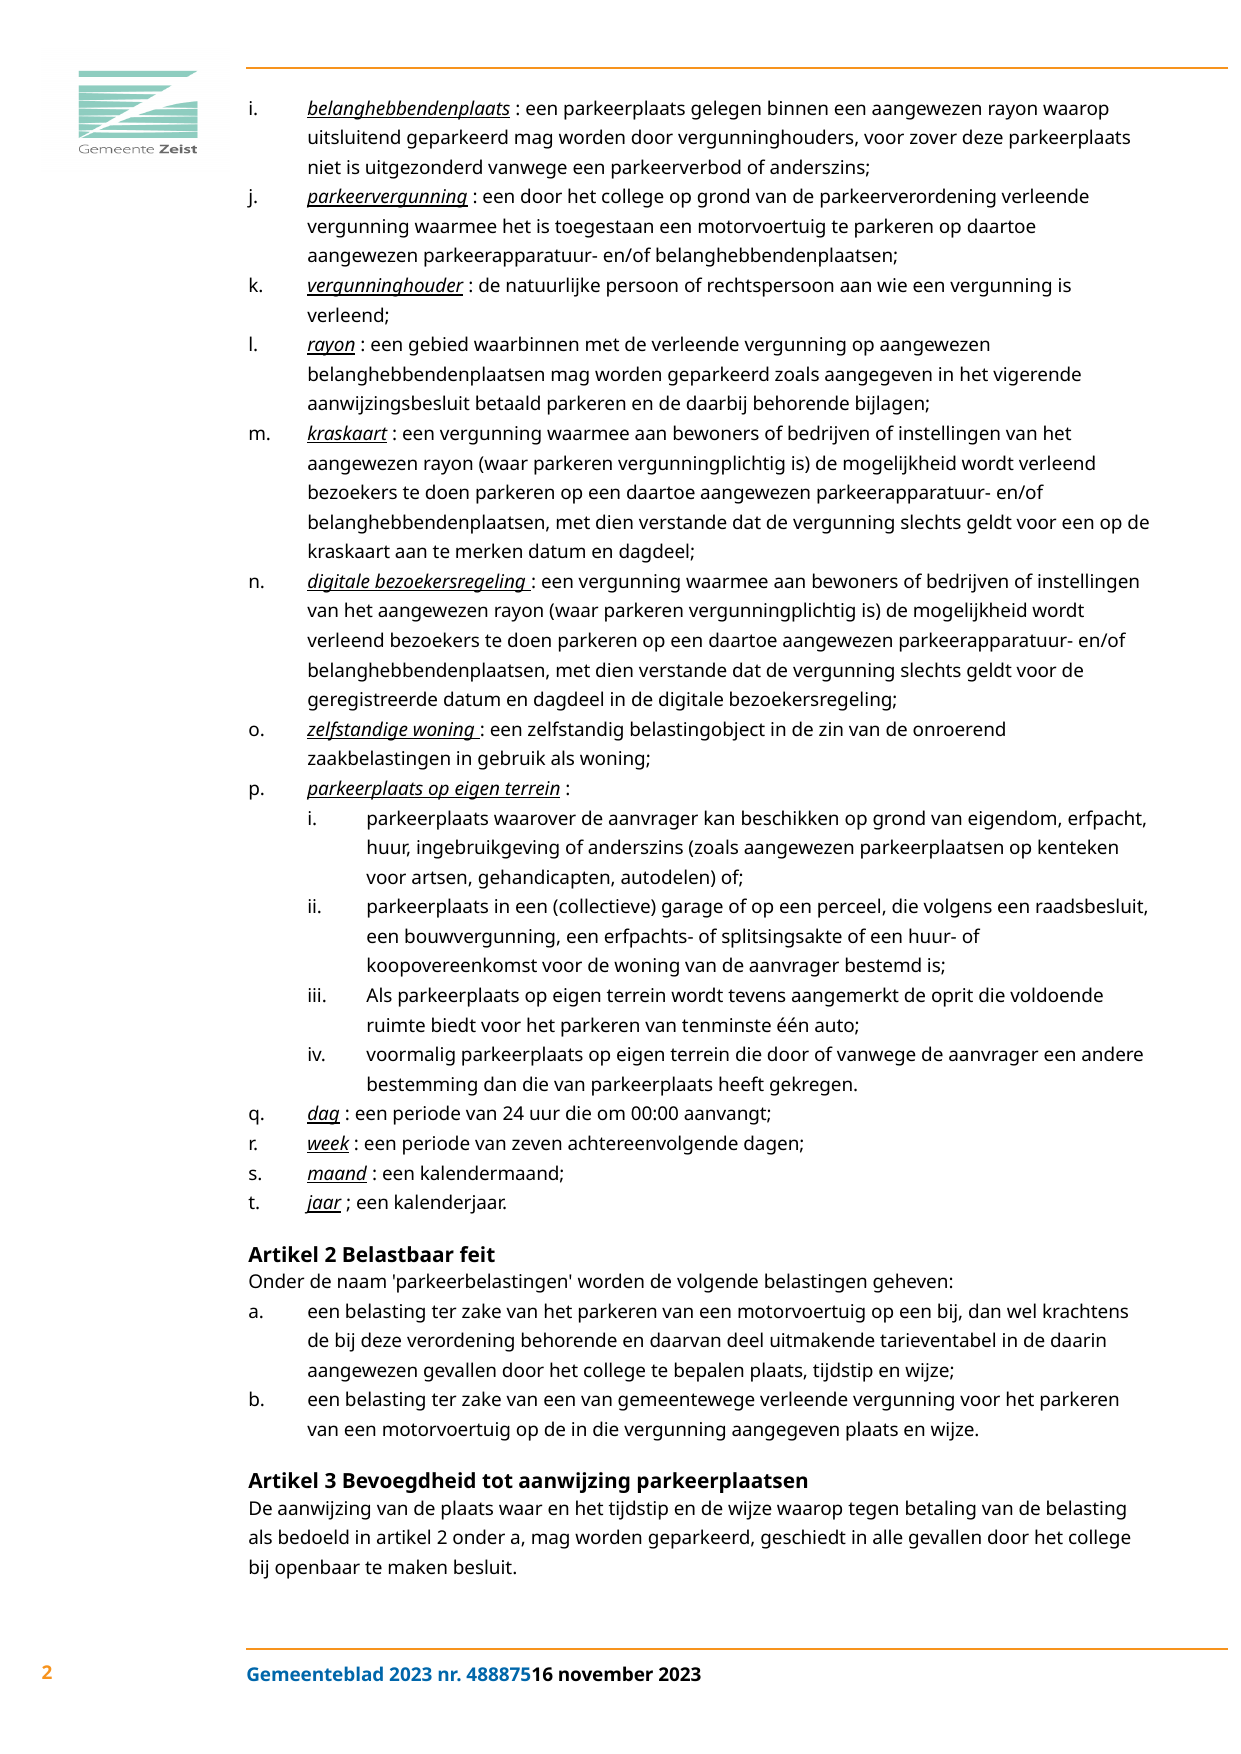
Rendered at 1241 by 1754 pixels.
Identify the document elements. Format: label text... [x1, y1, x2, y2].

list digitale bezoekersregeling : een vergunning waarmee aan bewoners of bedrijven of instellingen van het aangewezen rayon (waar parkeren vergunningplichtig is) de mogelijkheid wordt verleend bezoekers te doen parkeren op een daartoe aangewezen parkeerapparatuur- en/of belanghebbendenplaatsen, met dien verstande dat de vergunning slechts geldt voor de geregistreerde datum en dagdeel in de digitale bezoekersregeling; [248, 568, 1152, 712]
list vergunninghouder : de natuurlijke persoon of rechtspersoon aan wie een vergunning is verleend; [248, 272, 1152, 328]
text Artikel 2 Belastbaar feit [248, 1240, 1152, 1268]
picture [41, 47, 231, 172]
list rayon : een gebied waarbinnen met de verleende vergunning op aangewezen belanghebbendenplaatsen mag worden geparkeerd zoals aangegeven in het vigerende aanwijzingsbesluit betaald parkeren en de daarbij behorende bijlagen; [248, 331, 1152, 416]
list zelfstandige woning : een zelfstandig belastingobject in de zin van de onroerend zaakbelastingen in gebruik als woning; [248, 716, 1152, 771]
list week : een periode van zeven achtereenvolgende dagen; [248, 1130, 1152, 1156]
text Artikel 3 Bevoegdheid tot aanwijzing parkeerplaatsen [248, 1467, 1152, 1495]
list jaar ; een kalenderjaar. [248, 1189, 1152, 1215]
list een belasting ter zake van het parkeren van een motorvoertuig op een bij, dan wel krachtens de bij deze verordening behorende en daarvan deel uitmakende tarieventabel in de daarin aangewezen gevallen door het college te bepalen plaats, tijdstip en wijze; [248, 1298, 1152, 1383]
list belanghebbendenplaats : een parkeerplaats gelegen binnen een aangewezen rayon waarop uitsluitend geparkeerd mag worden door vergunninghouders, voor zover deze parkeerplaats niet is uitgezonderd vanwege een parkeerverbod of anderszins; [248, 95, 1152, 180]
list dag : een periode van 24 uur die om 00:00 aanvangt; [248, 1101, 1152, 1126]
text De aanwijzing van de plaats waar en het tijdstip en de wijze waarop tegen betaling van de belasting als bedoeld in artikel 2 onder a, mag worden geparkeerd, geschiedt in alle gevallen door het college bij openbaar te maken besluit. [248, 1495, 1152, 1580]
list maand : een kalendermaand; [248, 1160, 1152, 1186]
list parkeerplaats in een (collectieve) garage of op een perceel, die volgens een raadsbesluit, een bouwvergunning, een erfpachts- of splitsingsakte of een huur- of koopovereenkomst voor de woning van de aanvrager bestemd is; [307, 893, 1152, 978]
text Onder de naam 'parkeerbelastingen' worden de volgende belastingen geheven: [248, 1268, 1152, 1294]
list Als parkeerplaats op eigen terrein wordt tevens aangemerkt de oprit die voldoende ruimte biedt voor het parkeren van tenminste één auto; [307, 982, 1152, 1038]
list voormalig parkeerplaats op eigen terrein die door of vanwege de aanvrager een andere bestemming dan die van parkeerplaats heeft gekregen. [307, 1041, 1152, 1097]
list parkeervergunning : een door het college op grond van de parkeerverordening verleende vergunning waarmee het is toegestaan een motorvoertuig te parkeren op daartoe aangewezen parkeerapparatuur- en/of belanghebbendenplaatsen; [248, 183, 1152, 268]
list parkeerplaats op eigen terrein : [248, 775, 1152, 801]
list kraskaart : een vergunning waarmee aan bewoners of bedrijven of instellingen van het aangewezen rayon (waar parkeren vergunningplichtig is) de mogelijkheid wordt verleend bezoekers te doen parkeren op een daartoe aangewezen parkeerapparatuur- en/of belanghebbendenplaatsen, met dien verstande dat de vergunning slechts geldt voor een op de kraskaart aan te merken datum en dagdeel; [248, 420, 1152, 564]
list parkeerplaats waarover de aanvrager kan beschikken op grond van eigendom, erfpacht, huur, ingebruikgeving of anderszins (zoals aangewezen parkeerplaatsen op kenteken voor artsen, gehandicapten, autodelen) of; [307, 805, 1152, 890]
list een belasting ter zake van een van gemeentewege verleende vergunning voor het parkeren van een motorvoertuig op de in die vergunning aangegeven plaats en wijze. [248, 1387, 1152, 1442]
